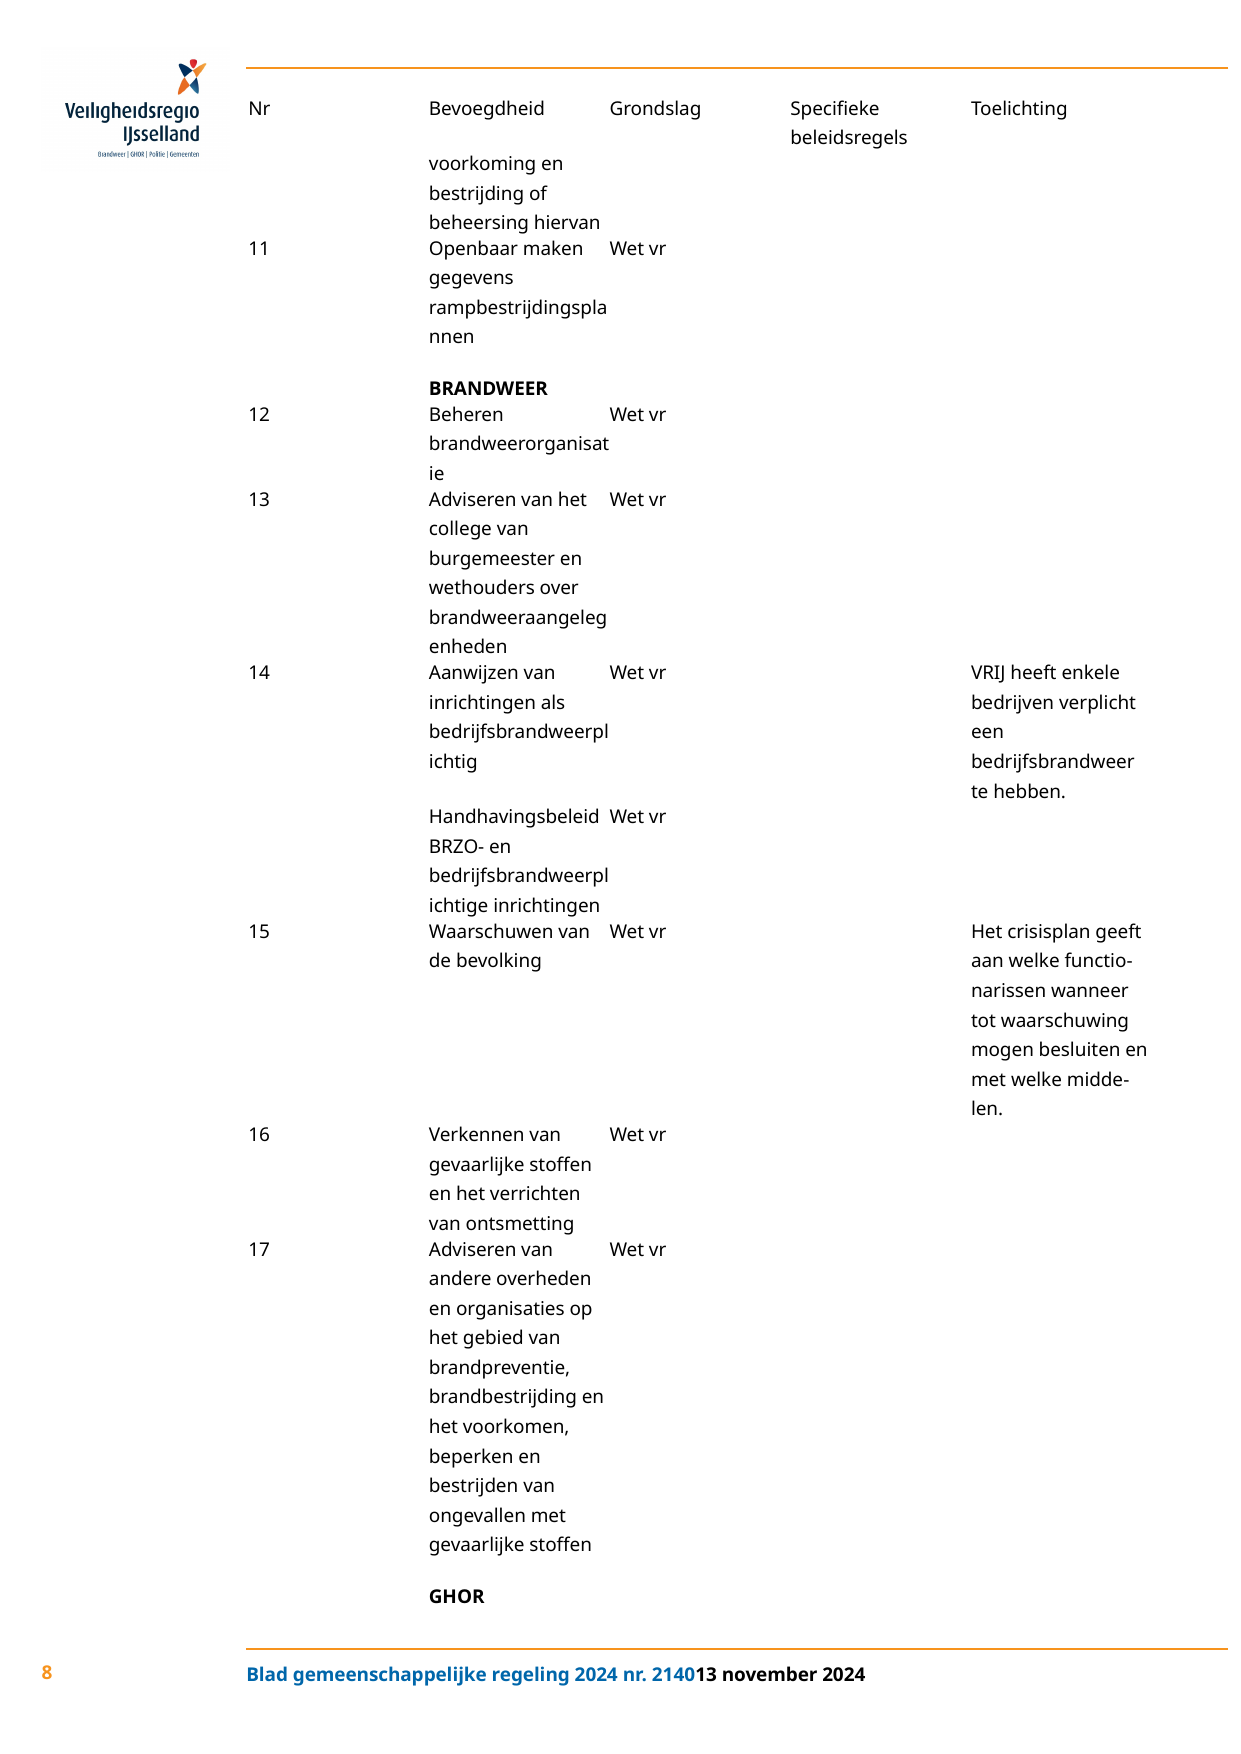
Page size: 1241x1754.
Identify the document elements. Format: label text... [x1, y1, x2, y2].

table_cell [248, 804, 429, 918]
table_cell Handhavingsbeleid BRZO- en bedrijfsbrandweerplichtige inrichtingen [429, 804, 609, 918]
table_cell [609, 1557, 790, 1583]
table_cell [971, 401, 1152, 486]
table_cell [971, 1583, 1152, 1609]
table_cell [609, 1583, 790, 1609]
table_cell GHOR [429, 1583, 609, 1609]
table_cell Wet vr [609, 918, 790, 1121]
table_cell Adviseren van andere overheden en organisaties op het gebied van brandpreventie, brandbestrijding en het voorkomen, beperken en bestrijden van ongevallen met gevaarlijke stoffen [429, 1236, 609, 1557]
table_cell Het crisisplan geeft aan welke functio­narissen wanneer tot waar­schuwing mogen besluiten en met welke midde­len. [971, 918, 1152, 1121]
table_cell [971, 150, 1152, 235]
table_cell [429, 350, 609, 375]
table_cell [790, 918, 971, 1121]
table_cell [790, 804, 971, 918]
table_cell [971, 1557, 1152, 1583]
table_cell [429, 1557, 609, 1583]
table_cell Wet vr [609, 1236, 790, 1557]
table_cell Verkennen van gevaarlijke stoffen en het verrichten van ontsmetting [429, 1121, 609, 1236]
table_cell [971, 1236, 1152, 1557]
table_cell [790, 1236, 971, 1557]
table_cell [971, 375, 1152, 401]
table_cell 11 [248, 235, 429, 349]
table_cell [609, 350, 790, 375]
table_cell [790, 375, 971, 401]
table_cell [609, 150, 790, 235]
table_cell [248, 350, 429, 375]
table_cell [248, 150, 429, 235]
table_cell Adviseren van het college van burgemeester en wethouders over brandweeraangelegenheden [429, 486, 609, 659]
table_cell BRANDWEER [429, 375, 609, 401]
table_cell [790, 1557, 971, 1583]
table_cell 12 [248, 401, 429, 486]
table_cell 17 [248, 1236, 429, 1557]
table_cell Waarschuwen van de bevolking [429, 918, 609, 1121]
table_cell [790, 1121, 971, 1236]
table_cell [971, 235, 1152, 349]
picture [41, 47, 231, 172]
table_cell [790, 350, 971, 375]
table_cell [248, 375, 429, 401]
table_header Specifieke beleidsregels [790, 95, 971, 150]
table_cell [971, 350, 1152, 375]
table_header Grondslag [609, 95, 790, 150]
table_cell [248, 1557, 429, 1583]
table_cell Wet vr [609, 486, 790, 659]
table_header Nr [248, 95, 429, 150]
table_cell [790, 660, 971, 803]
table_cell Wet vr [609, 235, 790, 349]
table_cell Wet vr [609, 401, 790, 486]
table_cell [790, 1583, 971, 1609]
table_cell Openbaar maken gegevens rampbestrijdingsplannen [429, 235, 609, 349]
table_cell [971, 486, 1152, 659]
table_cell Wet vr [609, 1121, 790, 1236]
table_cell Beheren brandweerorganisatie [429, 401, 609, 486]
table_cell VRIJ heeft enkele bedrijven ver­plicht een bedrijfsbrandweer te hebben. [971, 660, 1152, 803]
table_cell [790, 401, 971, 486]
table_header Toelichting [971, 95, 1152, 150]
table_cell 13 [248, 486, 429, 659]
table_cell Wet vr [609, 660, 790, 803]
table_cell [790, 235, 971, 349]
table_cell [790, 150, 971, 235]
table_cell Wet vr [609, 804, 790, 918]
table_cell 16 [248, 1121, 429, 1236]
table_header Bevoegdheid [429, 95, 609, 150]
table_cell voorkoming en bestrijding of beheersing hiervan [429, 150, 609, 235]
table_cell 14 [248, 660, 429, 803]
table_cell [609, 375, 790, 401]
table_cell [248, 1583, 429, 1609]
table_cell 15 [248, 918, 429, 1121]
table_cell Aanwijzen van inrichtingen als bedrijfsbrandweerplichtig [429, 660, 609, 803]
table_cell [971, 1121, 1152, 1236]
table_cell [790, 486, 971, 659]
table_cell [971, 804, 1152, 918]
